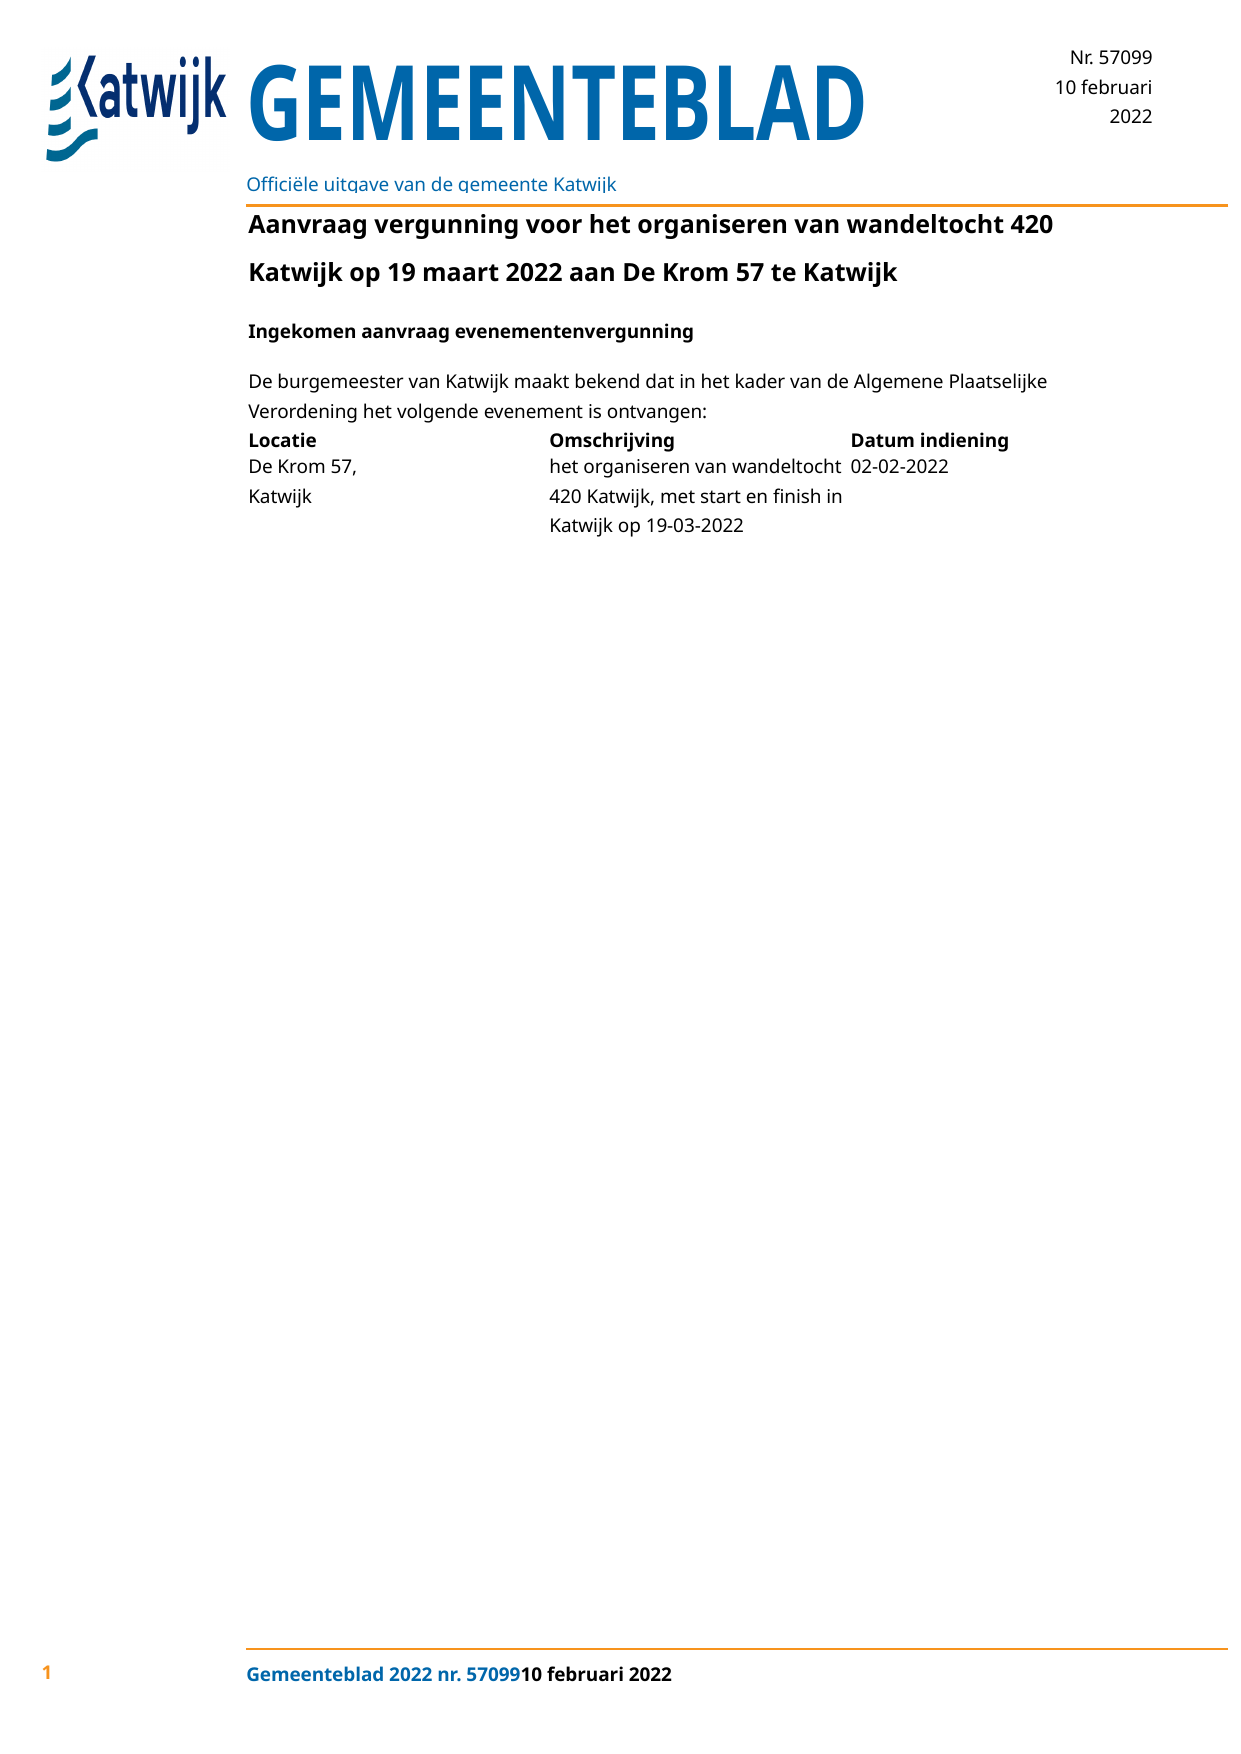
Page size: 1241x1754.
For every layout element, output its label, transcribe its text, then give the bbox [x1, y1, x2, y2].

table_header Omschrijving [549, 428, 850, 453]
text Ingekomen aanvraag evenementenvergunning [248, 318, 1152, 344]
table_cell het organiseren van wandeltocht 420 Katwijk, met start en finish in Katwijk op 19-03-2022 [549, 453, 850, 538]
table_header Datum indiening [850, 428, 1152, 453]
table_cell 02-02-2022 [850, 453, 1152, 538]
text De burgemeester van Katwijk maakt bekend dat in het kader van de Algemene Plaatselijke Verordening het volgende evenement is ontvangen: [248, 368, 1152, 424]
table_header Locatie [248, 428, 549, 453]
table_cell De Krom 57, Katwijk [248, 453, 549, 538]
text Aanvraag vergunning voor het organiseren van wandeltocht 420 Katwijk op 19 maart 2022 aan De Krom 57 te Katwijk [248, 207, 1152, 288]
picture [41, 47, 231, 172]
